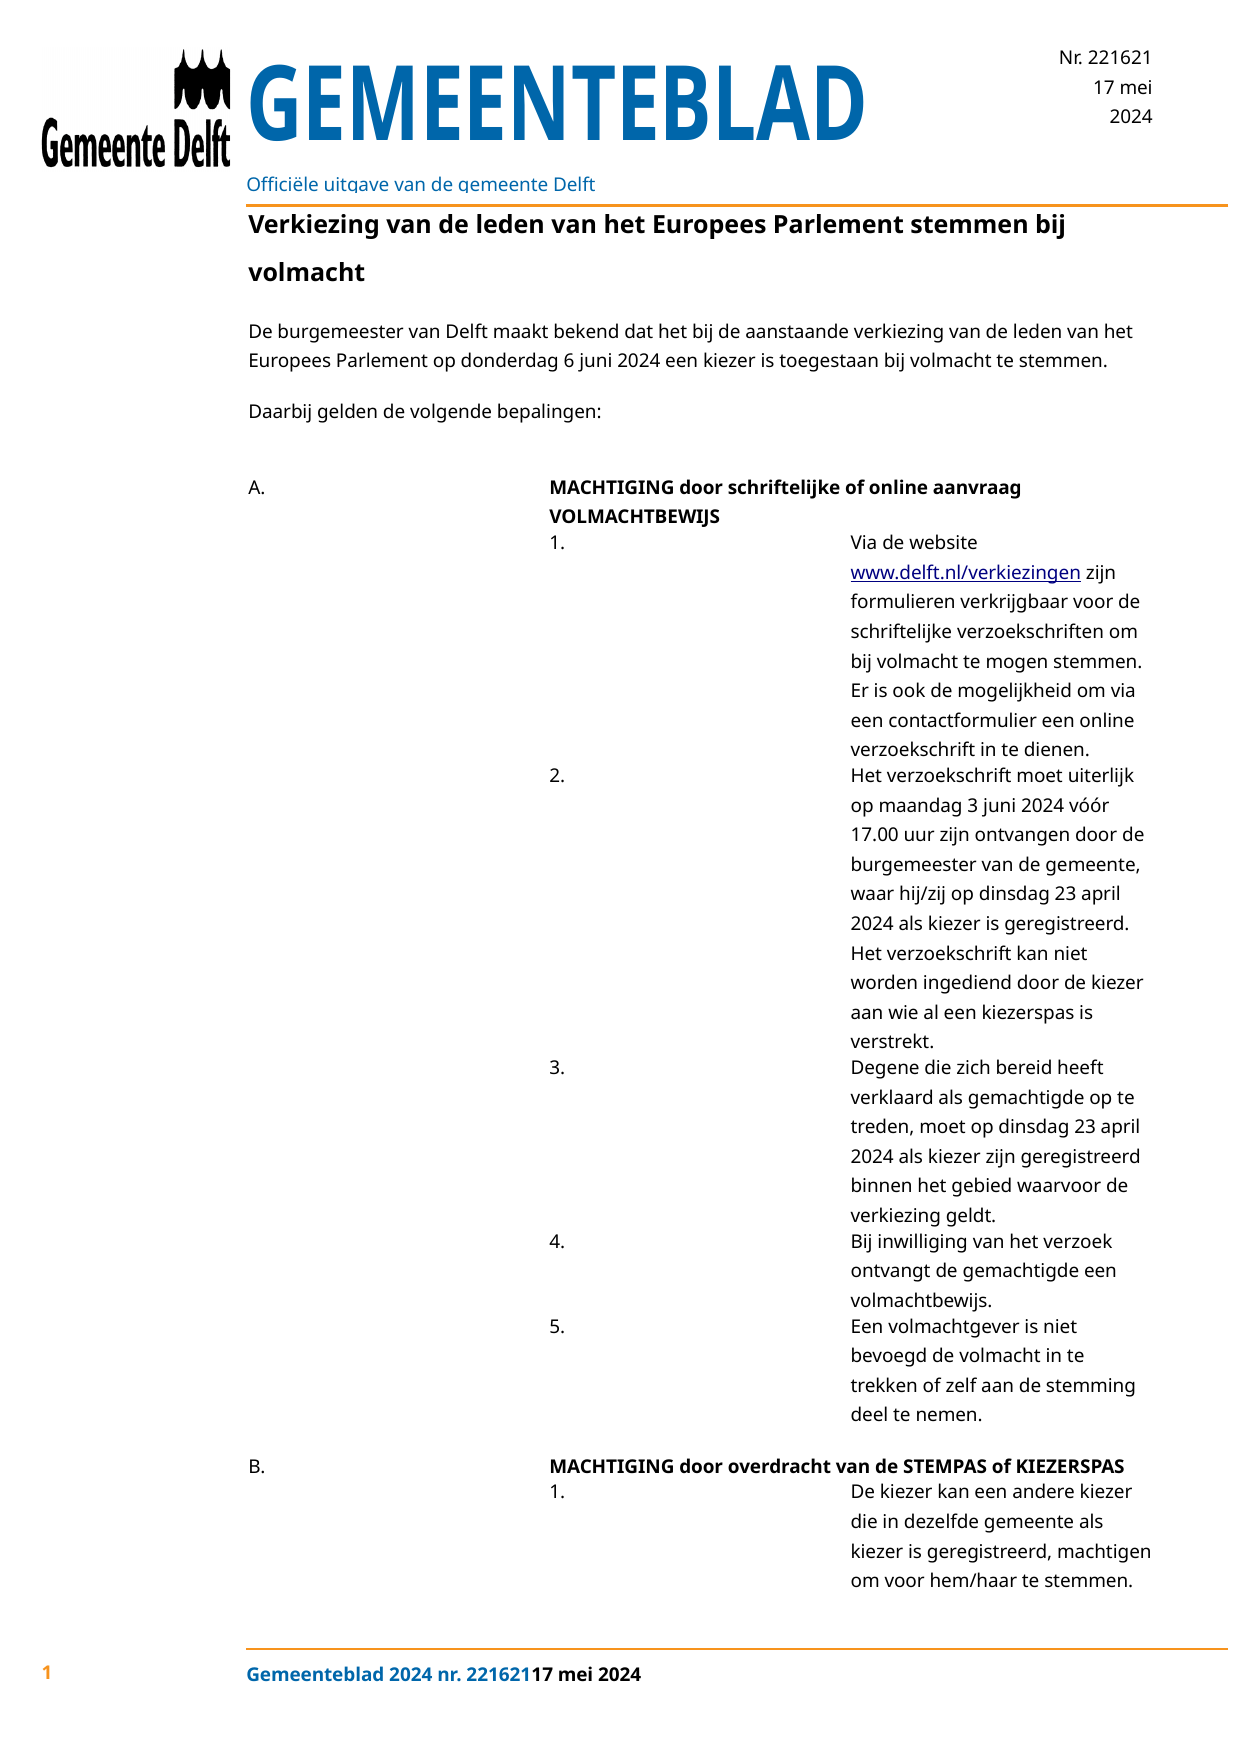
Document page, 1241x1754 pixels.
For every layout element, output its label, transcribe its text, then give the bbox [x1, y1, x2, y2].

table_cell Het verzoekschrift moet uiterlijk op maandag 3 juni 2024 vóór 17.00 uur zijn ontvangen door de burgemeester van de gemeente, waar hij/zij op dinsdag 23 april 2024 als kiezer is geregistreerd. Het verzoekschrift kan niet worden ingediend door de kiezer aan wie al een kiezerspas is verstrekt. [850, 762, 1152, 1054]
table_cell Een volmachtgever is niet bevoegd de volmacht in te trekken of zelf aan de stemming deel te nemen. [850, 1313, 1152, 1427]
picture [41, 47, 231, 172]
table_cell A. [248, 474, 549, 529]
table_header [850, 449, 1152, 474]
table_cell 4. [549, 1228, 850, 1313]
table_cell De kiezer kan een andere kiezer die in dezelfde gemeente als kiezer is geregistreerd, machtigen om voor hem/haar te stemmen. [850, 1479, 1152, 1593]
text De burgemeester van Delft maakt bekend dat het bij de aanstaande verkiezing van de leden van het Europees Parlement op donderdag 6 juni 2024 een kiezer is toegestaan bij volmacht te stemmen. [248, 318, 1152, 373]
table_cell 5. [549, 1313, 850, 1427]
text Verkiezing van de leden van het Europees Parlement stemmen bij volmacht [248, 207, 1152, 288]
table_cell [248, 1228, 549, 1313]
table_header [248, 449, 549, 474]
table_cell [248, 1479, 549, 1593]
table_cell [248, 1054, 549, 1228]
table_cell Degene die zich bereid heeft verklaard als gemachtigde op te treden, moet op dinsdag 23 april 2024 als kiezer zijn geregistreerd binnen het gebied waarvoor de verkiezing geldt. [850, 1054, 1152, 1228]
table_cell 1. [549, 530, 850, 762]
table_cell [248, 530, 549, 762]
table_cell MACHTIGING door schriftelijke of online aanvraag VOLMACHTBEWIJS [549, 474, 1152, 529]
table_cell 2. [549, 762, 850, 1054]
table_header [549, 449, 850, 474]
table_cell [248, 1427, 1152, 1453]
table_cell 3. [549, 1054, 850, 1228]
table_cell [248, 762, 549, 1054]
table_cell B. [248, 1453, 549, 1479]
table_cell MACHTIGING door overdracht van de STEMPAS of KIEZERSPAS [549, 1453, 1152, 1479]
table_cell 1. [549, 1479, 850, 1593]
table_cell Via de website www.delft.nl/verkiezingen zijn formulieren verkrijgbaar voor de schriftelijke verzoekschriften om bij volmacht te mogen stemmen. Er is ook de mogelijkheid om via een contactformulier een online verzoekschrift in te dienen. [850, 530, 1152, 762]
table_cell Bij inwilliging van het verzoek ontvangt de gemachtigde een volmachtbewijs. [850, 1228, 1152, 1313]
table_cell [248, 1313, 549, 1427]
text Daarbij gelden de volgende bepalingen: [248, 398, 1152, 424]
